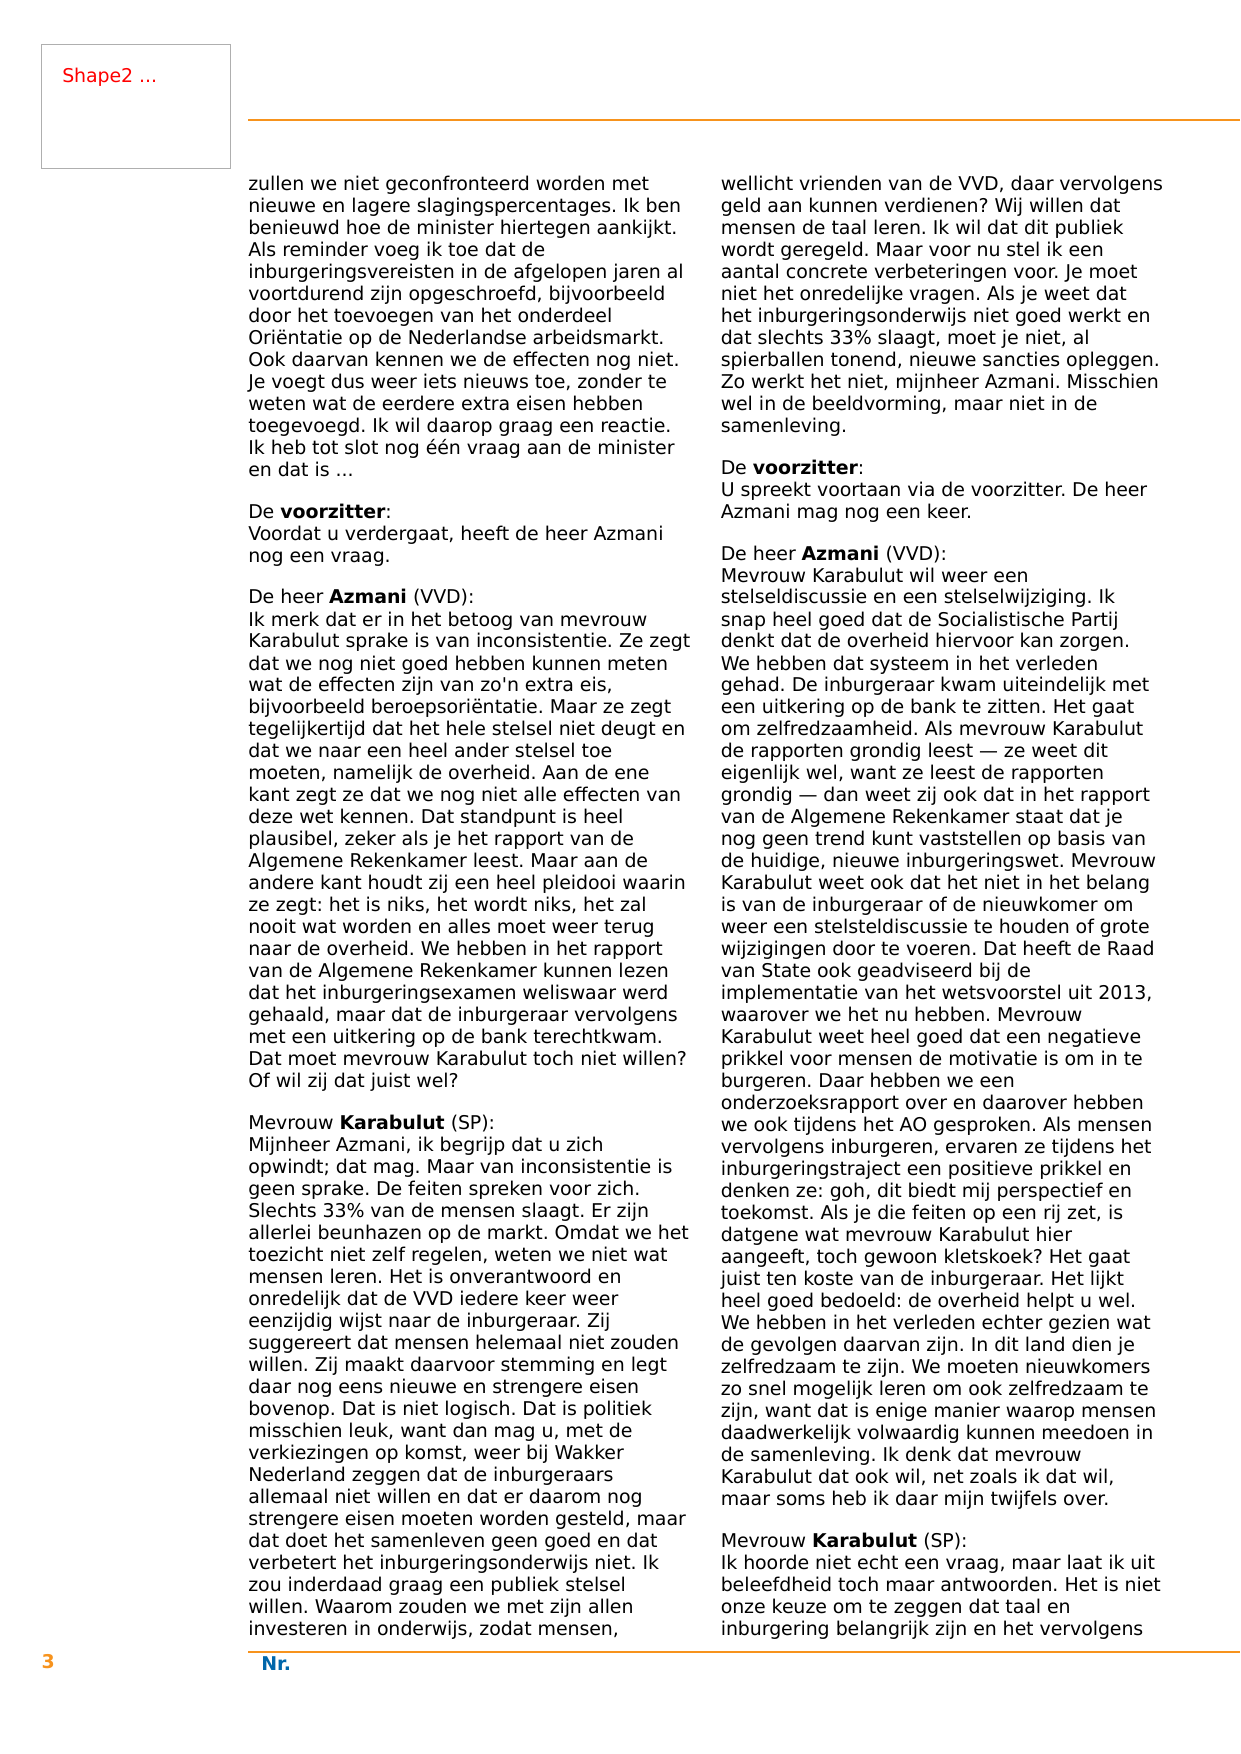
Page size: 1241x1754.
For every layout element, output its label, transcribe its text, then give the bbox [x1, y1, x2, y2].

text Ik heb tot slot nog één vraag aan de minister en dat is ... [248, 437, 691, 481]
text De heer Azmani (VVD): [721, 542, 1163, 564]
text De voorzitter: [721, 457, 1163, 478]
text Mevrouw Karabulut wil weer een stelseldiscussie en een stelselwijziging. Ik snap heel goed dat de Socialistische Partij denkt dat de overheid hiervoor kan zorgen. We hebben dat systeem in het verleden gehad. De inburgeraar kwam uiteindelijk met een uitkering op de bank te zitten. Het gaat om zelfredzaamheid. Als mevrouw Karabulut de rapporten grondig leest — ze weet dit eigenlijk wel, want ze leest de rapporten grondig — dan weet zij ook dat in het rapport van de Algemene Rekenkamer staat dat je nog geen trend kunt vaststellen op basis van de huidige, nieuwe inburgeringswet. Mevrouw Karabulut weet ook dat het niet in het belang is van de inburgeraar of de nieuwkomer om weer een stelsteldiscussie te houden of grote wijzigingen door te voeren. Dat heeft de Raad van State ook geadviseerd bij de implementatie van het wetsvoorstel uit 2013, waarover we het nu hebben. Mevrouw Karabulut weet heel goed dat een negatieve prikkel voor mensen de motivatie is om in te burgeren. Daar hebben we een onderzoeksrapport over en daarover hebben we ook tijdens het AO gesproken. Als mensen vervolgens inburgeren, ervaren ze tijdens het inburgeringstraject een positieve prikkel en denken ze: goh, dit biedt mij perspectief en toekomst. Als je die feiten op een rij zet, is datgene wat mevrouw Karabulut hier aangeeft, toch gewoon kletskoek? Het gaat juist ten koste van de inburgeraar. Het lijkt heel goed bedoeld: de overheid helpt u wel. We hebben in het verleden echter gezien wat de gevolgen daarvan zijn. In dit land dien je zelfredzaam te zijn. We moeten nieuwkomers zo snel mogelijk leren om ook zelfredzaam te zijn, want dat is enige manier waarop mensen daadwerkelijk volwaardig kunnen meedoen in de samenleving. Ik denk dat mevrouw Karabulut dat ook wil, net zoals ik dat wil, maar soms heb ik daar mijn twijfels over. [721, 564, 1163, 1509]
text Voordat u verdergaat, heeft de heer Azmani nog een vraag. [248, 522, 691, 566]
text U spreekt voortaan via de voorzitter. De heer Azmani mag nog een keer. [721, 478, 1163, 522]
text Ik hoorde niet echt een vraag, maar laat ik uit beleefdheid toch maar antwoorden. Het is niet onze keuze om te zeggen dat taal en inburgering belangrijk zijn en het vervolgens [721, 1552, 1163, 1639]
text De voorzitter: [248, 501, 691, 522]
text Mevrouw Karabulut (SP): [248, 1112, 691, 1134]
text Mevrouw Karabulut (SP): [721, 1529, 1163, 1552]
text Ik merk dat er in het betoog van mevrouw Karabulut sprake is van inconsistentie. Ze zegt dat we nog niet goed hebben kunnen meten wat de effecten zijn van zo'n extra eis, bijvoorbeeld beroepsoriëntatie. Maar ze zegt tegelijkertijd dat het hele stelsel niet deugt en dat we naar een heel ander stelsel toe moeten, namelijk de overheid. Aan de ene kant zegt ze dat we nog niet alle effecten van deze wet kennen. Dat standpunt is heel plausibel, zeker als je het rapport van de Algemene Rekenkamer leest. Maar aan de andere kant houdt zij een heel pleidooi waarin ze zegt: het is niks, het wordt niks, het zal nooit wat worden en alles moet weer terug naar de overheid. We hebben in het rapport van de Algemene Rekenkamer kunnen lezen dat het inburgeringsexamen weliswaar werd gehaald, maar dat de inburgeraar vervolgens met een uitkering op de bank terechtkwam. Dat moet mevrouw Karabulut toch niet willen? Of wil zij dat juist wel? [248, 608, 691, 1092]
text De heer Azmani (VVD): [248, 586, 691, 608]
text zullen we niet geconfronteerd worden met nieuwe en lagere slagingspercentages. Ik ben benieuwd hoe de minister hiertegen aankijkt. Als reminder voeg ik toe dat de inburgeringsvereisten in de afgelopen jaren al voortdurend zijn opgeschroefd, bijvoorbeeld door het toevoegen van het onderdeel Oriëntatie op de Nederlandse arbeidsmarkt. Ook daarvan kennen we de effecten nog niet. Je voegt dus weer iets nieuws toe, zonder te weten wat de eerdere extra eisen hebben toegevoegd. Ik wil daarop graag een reactie. [248, 173, 691, 437]
text wellicht vrienden van de VVD, daar vervolgens geld aan kunnen verdienen? Wij willen dat mensen de taal leren. Ik wil dat dit publiek wordt geregeld. Maar voor nu stel ik een aantal concrete verbeteringen voor. Je moet niet het onredelijke vragen. Als je weet dat het inburgeringsonderwijs niet goed werkt en dat slechts 33% slaagt, moet je niet, al spierballen tonend, nieuwe sancties opleggen. Zo werkt het niet, mijnheer Azmani. Misschien wel in de beeldvorming, maar niet in de samenleving. [721, 173, 1163, 437]
text Mijnheer Azmani, ik begrijp dat u zich opwindt; dat mag. Maar van inconsistentie is geen sprake. De feiten spreken voor zich. Slechts 33% van de mensen slaagt. Er zijn allerlei beunhazen op de markt. Omdat we het toezicht niet zelf regelen, weten we niet wat mensen leren. Het is onverantwoord en onredelijk dat de VVD iedere keer weer eenzijdig wijst naar de inburgeraar. Zij suggereert dat mensen helemaal niet zouden willen. Zij maakt daarvoor stemming en legt daar nog eens nieuwe en strengere eisen bovenop. Dat is niet logisch. Dat is politiek misschien leuk, want dan mag u, met de verkiezingen op komst, weer bij Wakker Nederland zeggen dat de inburgeraars allemaal niet willen en dat er daarom nog strengere eisen moeten worden gesteld, maar dat doet het samenleven geen goed en dat verbetert het inburgeringsonderwijs niet. Ik zou inderdaad graag een publiek stelsel willen. Waarom zouden we met zijn allen investeren in onderwijs, zodat mensen, [248, 1134, 691, 1639]
